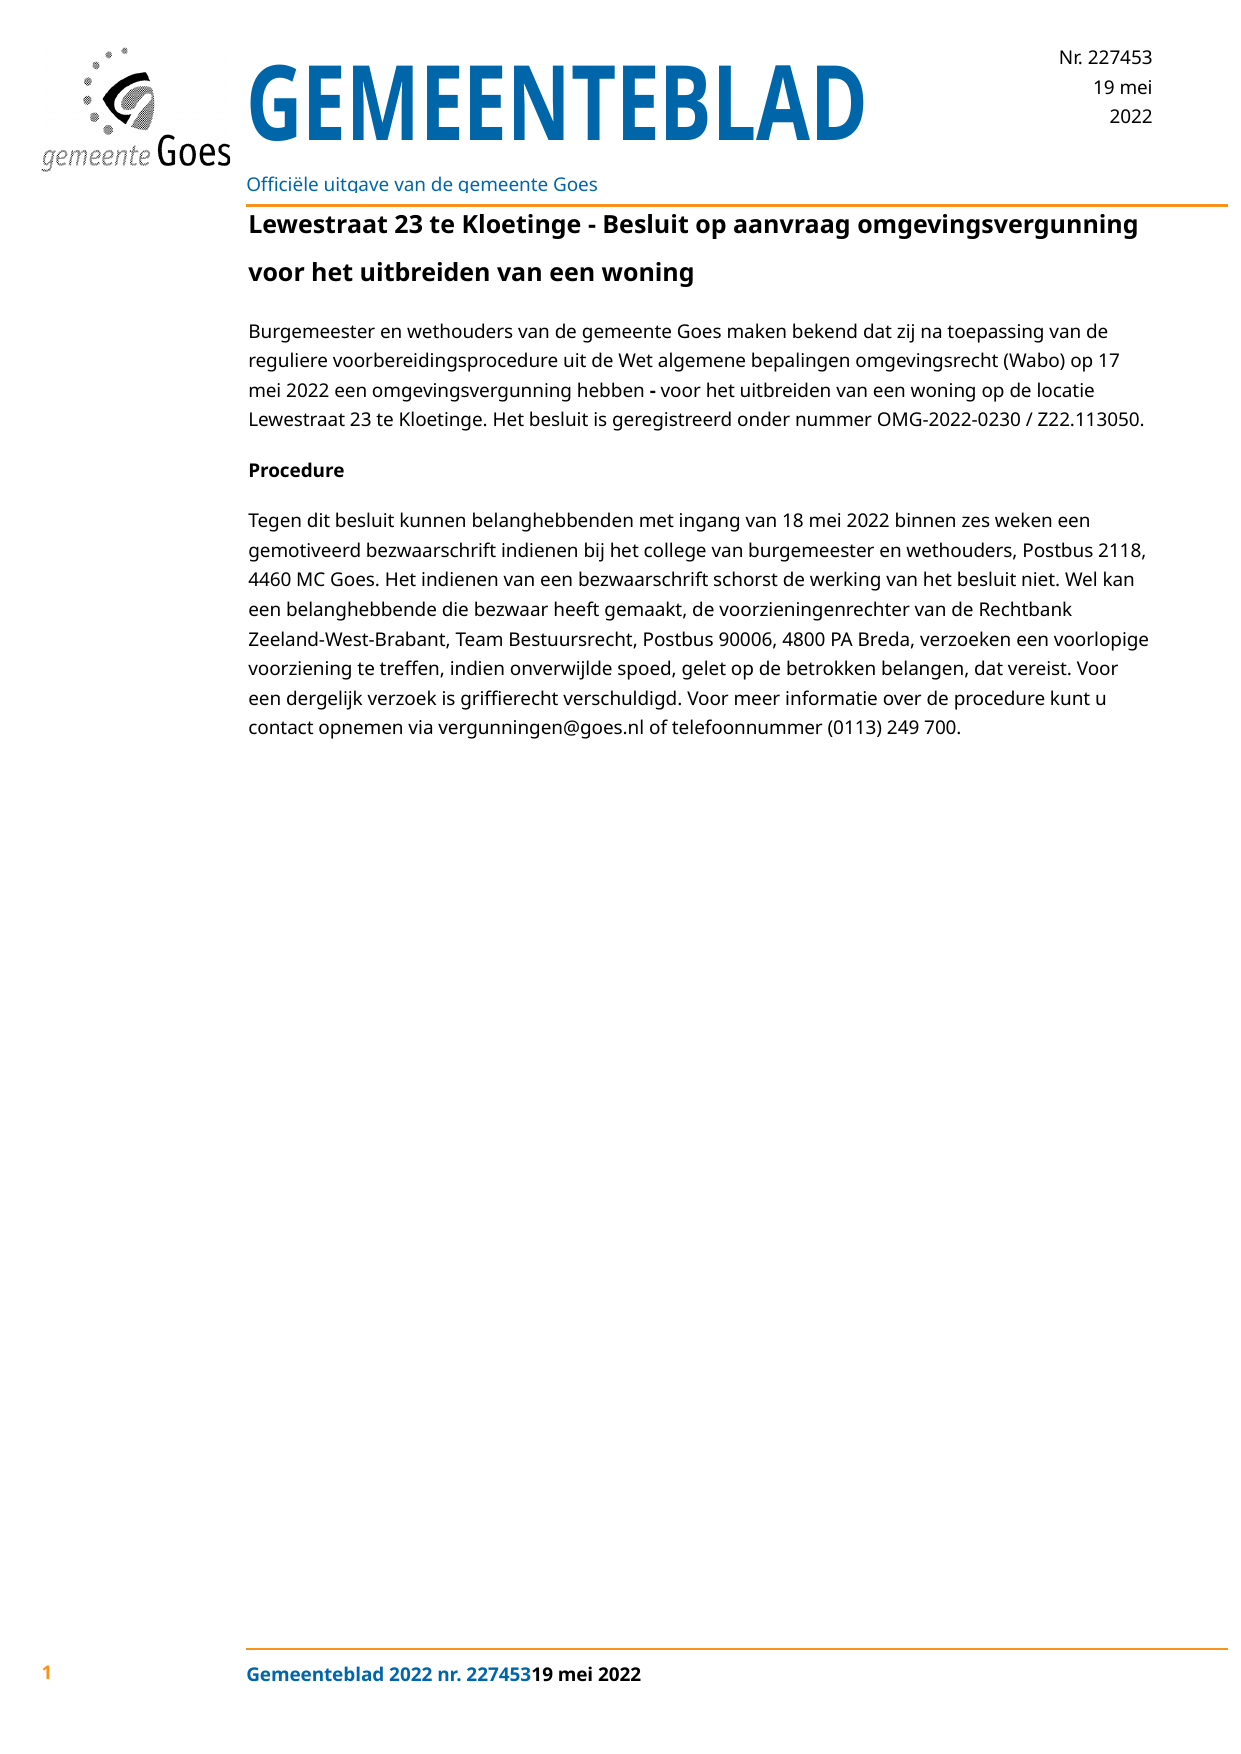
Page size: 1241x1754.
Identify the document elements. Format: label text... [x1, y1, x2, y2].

text Tegen dit besluit kunnen belanghebbenden met ingang van 18 mei 2022 binnen zes weken een gemotiveerd bezwaarschrift indienen bij het college van burgemeester en wethouders, Postbus 2118, 4460 MC Goes. Het indienen van een bezwaarschrift schorst de werking van het besluit niet. Wel kan een belanghebbende die bezwaar heeft gemaakt, de voorzieningenrechter van de Rechtbank Zeeland-West-Brabant, Team Bestuursrecht, Postbus 90006, 4800 PA Breda, verzoeken een voorlopige voorziening te treffen, indien onverwijlde spoed, gelet op de betrokken belangen, dat vereist. Voor een dergelijk verzoek is griffierecht verschuldigd. Voor meer informatie over de procedure kunt u contact opnemen via vergunningen@goes.nl of telefoonnummer (0113) 249 700. [248, 507, 1152, 740]
text Burgemeester en wethouders van de gemeente Goes maken bekend dat zij na toepassing van de reguliere voorbereidingsprocedure uit de Wet algemene bepalingen omgevingsrecht (Wabo) op 17 mei 2022 een omgevingsvergunning hebben - voor het uitbreiden van een woning op de locatie Lewestraat 23 te Kloetinge. Het besluit is geregistreerd onder nummer OMG-2022-0230 / Z22.113050. [248, 318, 1152, 432]
picture [41, 47, 231, 172]
text Procedure [248, 457, 1152, 483]
text Lewestraat 23 te Kloetinge - Besluit op aanvraag omgevingsvergunning voor het uitbreiden van een woning [248, 207, 1152, 288]
